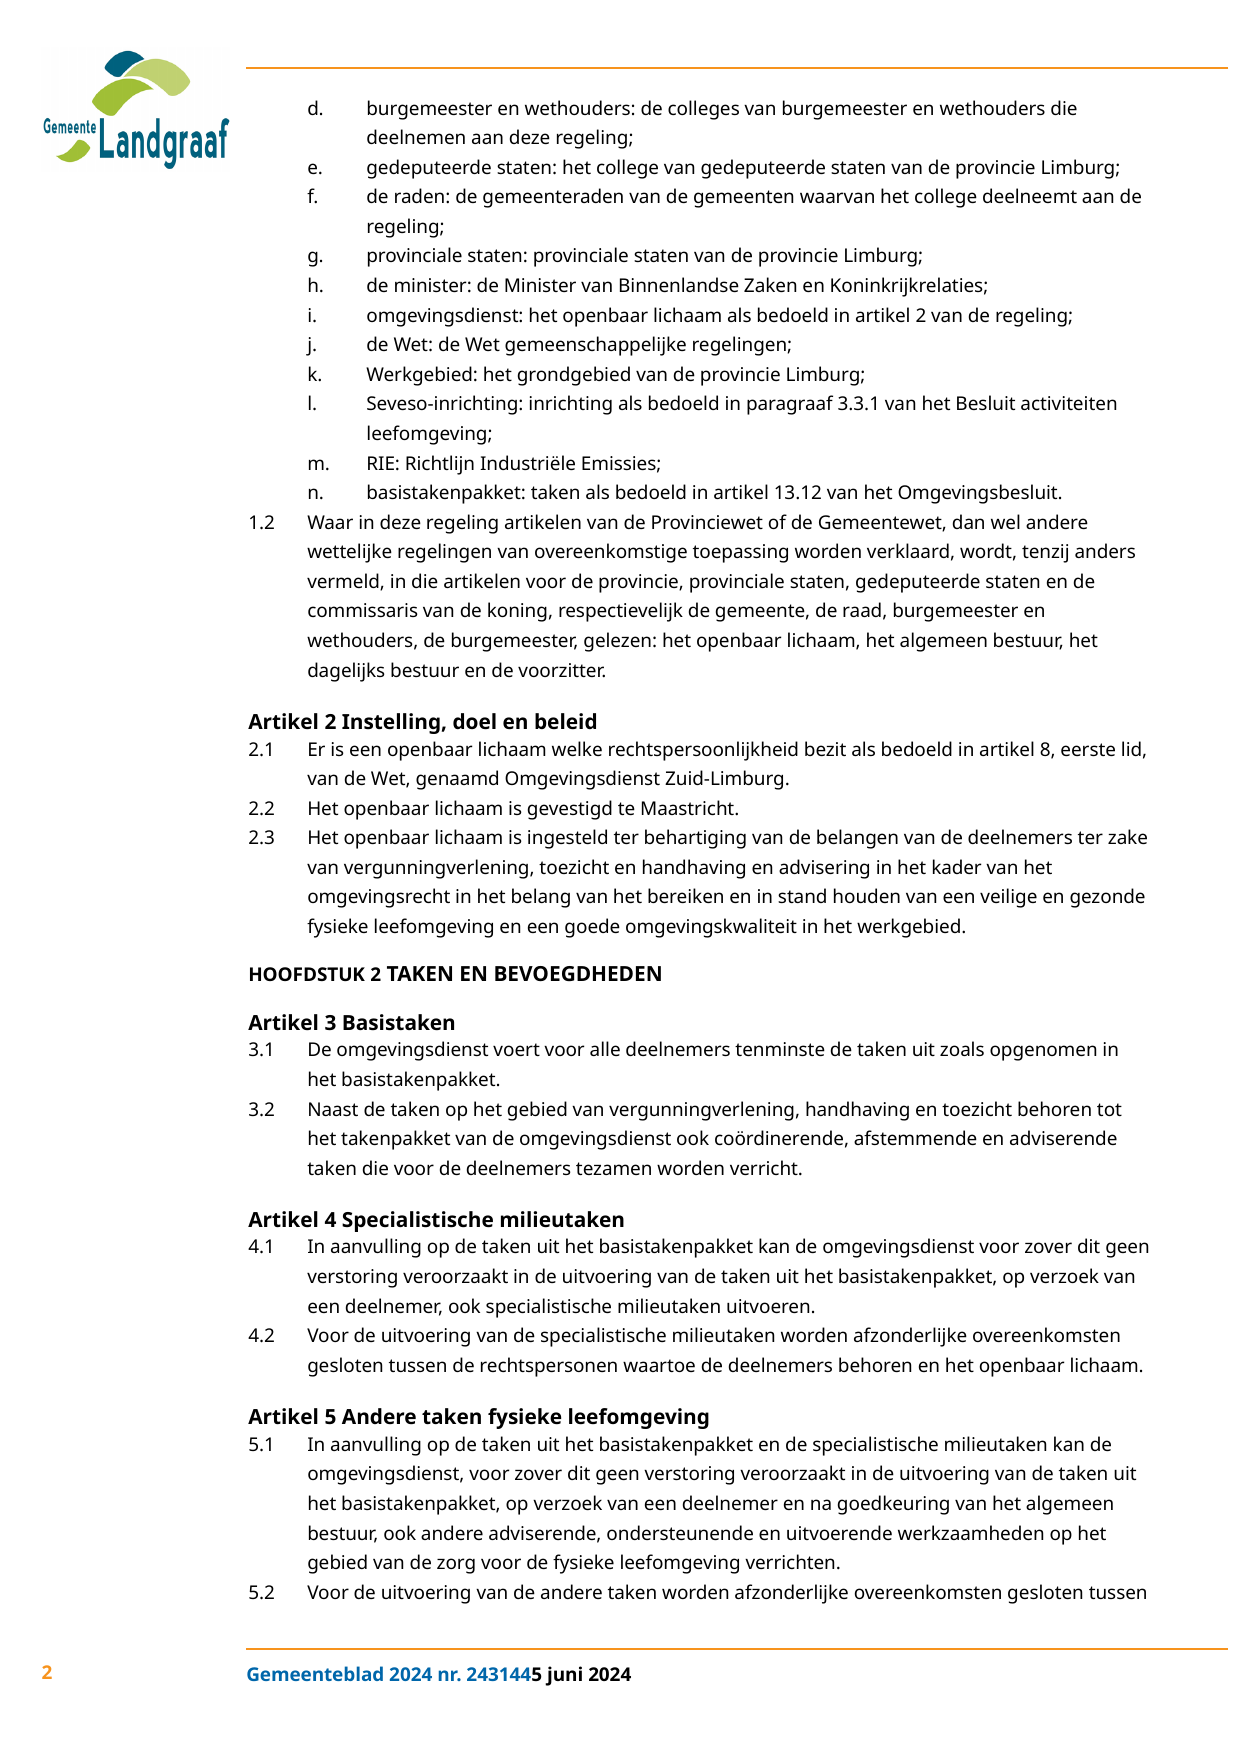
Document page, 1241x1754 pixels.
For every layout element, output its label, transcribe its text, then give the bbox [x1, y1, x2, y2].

list RIE: Richtlijn Industriële Emissies; [307, 450, 1152, 476]
text Artikel 2 Instelling, doel en beleid [248, 707, 1152, 736]
text Artikel 5 Andere taken fysieke leefomgeving [248, 1402, 1152, 1431]
list Naast de taken op het gebied van vergunningverlening, handhaving en toezicht behoren tot het takenpakket van de omgevingsdienst ook coördinerende, afstemmende en adviserende taken die voor de deelnemers tezamen worden verricht. [248, 1096, 1152, 1181]
picture [41, 47, 231, 172]
list de Wet: de Wet gemeenschappelijke regelingen; [307, 331, 1152, 357]
list gedeputeerde staten: het college van gedeputeerde staten van de provincie Limburg; [307, 154, 1152, 180]
text HOOFDSTUK 2 TAKEN EN BEVOEGDHEDEN [248, 959, 1152, 987]
list de raden: de gemeenteraden van de gemeenten waarvan het college deelneemt aan de regeling; [307, 183, 1152, 239]
list Waar in deze regeling artikelen van de Provinciewet of de Gemeentewet, dan wel andere wettelijke regelingen van overeenkomstige toepassing worden verklaard, wordt, tenzij anders vermeld, in die artikelen voor de provincie, provinciale staten, gedeputeerde staten en de commissaris van de koning, respectievelijk de gemeente, de raad, burgemeester en wethouders, de burgemeester, gelezen: het openbaar lichaam, het algemeen bestuur, het dagelijks bestuur en de voorzitter. [248, 509, 1152, 683]
text Artikel 4 Specialistische milieutaken [248, 1205, 1152, 1234]
list Voor de uitvoering van de andere taken worden afzonderlijke overeenkomsten gesloten tussen [248, 1579, 1152, 1604]
list Seveso-inrichting: inrichting als bedoeld in paragraaf 3.3.1 van het Besluit activiteiten leefomgeving; [307, 391, 1152, 446]
list Het openbaar lichaam is ingesteld ter behartiging van de belangen van de deelnemers ter zake van vergunningverlening, toezicht en handhaving en advisering in het kader van het omgevingsrecht in het belang van het bereiken en in stand houden van een veilige en gezonde fysieke leefomgeving en een goede omgevingskwaliteit in het werkgebied. [248, 824, 1152, 939]
list omgevingsdienst: het openbaar lichaam als bedoeld in artikel 2 van de regeling; [307, 302, 1152, 328]
list In aanvulling op de taken uit het basistakenpakket kan de omgevingsdienst voor zover dit geen verstoring veroorzaakt in de uitvoering van de taken uit het basistakenpakket, op verzoek van een deelnemer, ook specialistische milieutaken uitvoeren. [248, 1234, 1152, 1319]
list basistakenpakket: taken als bedoeld in artikel 13.12 van het Omgevingsbesluit. [307, 479, 1152, 505]
list burgemeester en wethouders: de colleges van burgemeester en wethouders die deelnemen aan deze regeling; [307, 95, 1152, 150]
list provinciale staten: provinciale staten van de provincie Limburg; [307, 243, 1152, 268]
list De omgevingsdienst voert voor alle deelnemers tenminste de taken uit zoals opgenomen in het basistakenpakket. [248, 1037, 1152, 1092]
list Het openbaar lichaam is gevestigd te Maastricht. [248, 795, 1152, 821]
list de minister: de Minister van Binnenlandse Zaken en Koninkrijkrelaties; [307, 272, 1152, 298]
list Werkgebied: het grondgebied van de provincie Limburg; [307, 361, 1152, 387]
list Er is een openbaar lichaam welke rechtspersoonlijkheid bezit als bedoeld in artikel 8, eerste lid, van de Wet, genaamd Omgevingsdienst Zuid-Limburg. [248, 736, 1152, 791]
list In aanvulling op de taken uit het basistakenpakket en de specialistische milieutaken kan de omgevingsdienst, voor zover dit geen verstoring veroorzaakt in de uitvoering van de taken uit het basistakenpakket, op verzoek van een deelnemer en na goedkeuring van het algemeen bestuur, ook andere adviserende, ondersteunende en uitvoerende werkzaamheden op het gebied van de zorg voor de fysieke leefomgeving verrichten. [248, 1431, 1152, 1575]
text Artikel 3 Basistaken [248, 1008, 1152, 1037]
list Voor de uitvoering van de specialistische milieutaken worden afzonderlijke overeenkomsten gesloten tussen de rechtspersonen waartoe de deelnemers behoren en het openbaar lichaam. [248, 1322, 1152, 1378]
